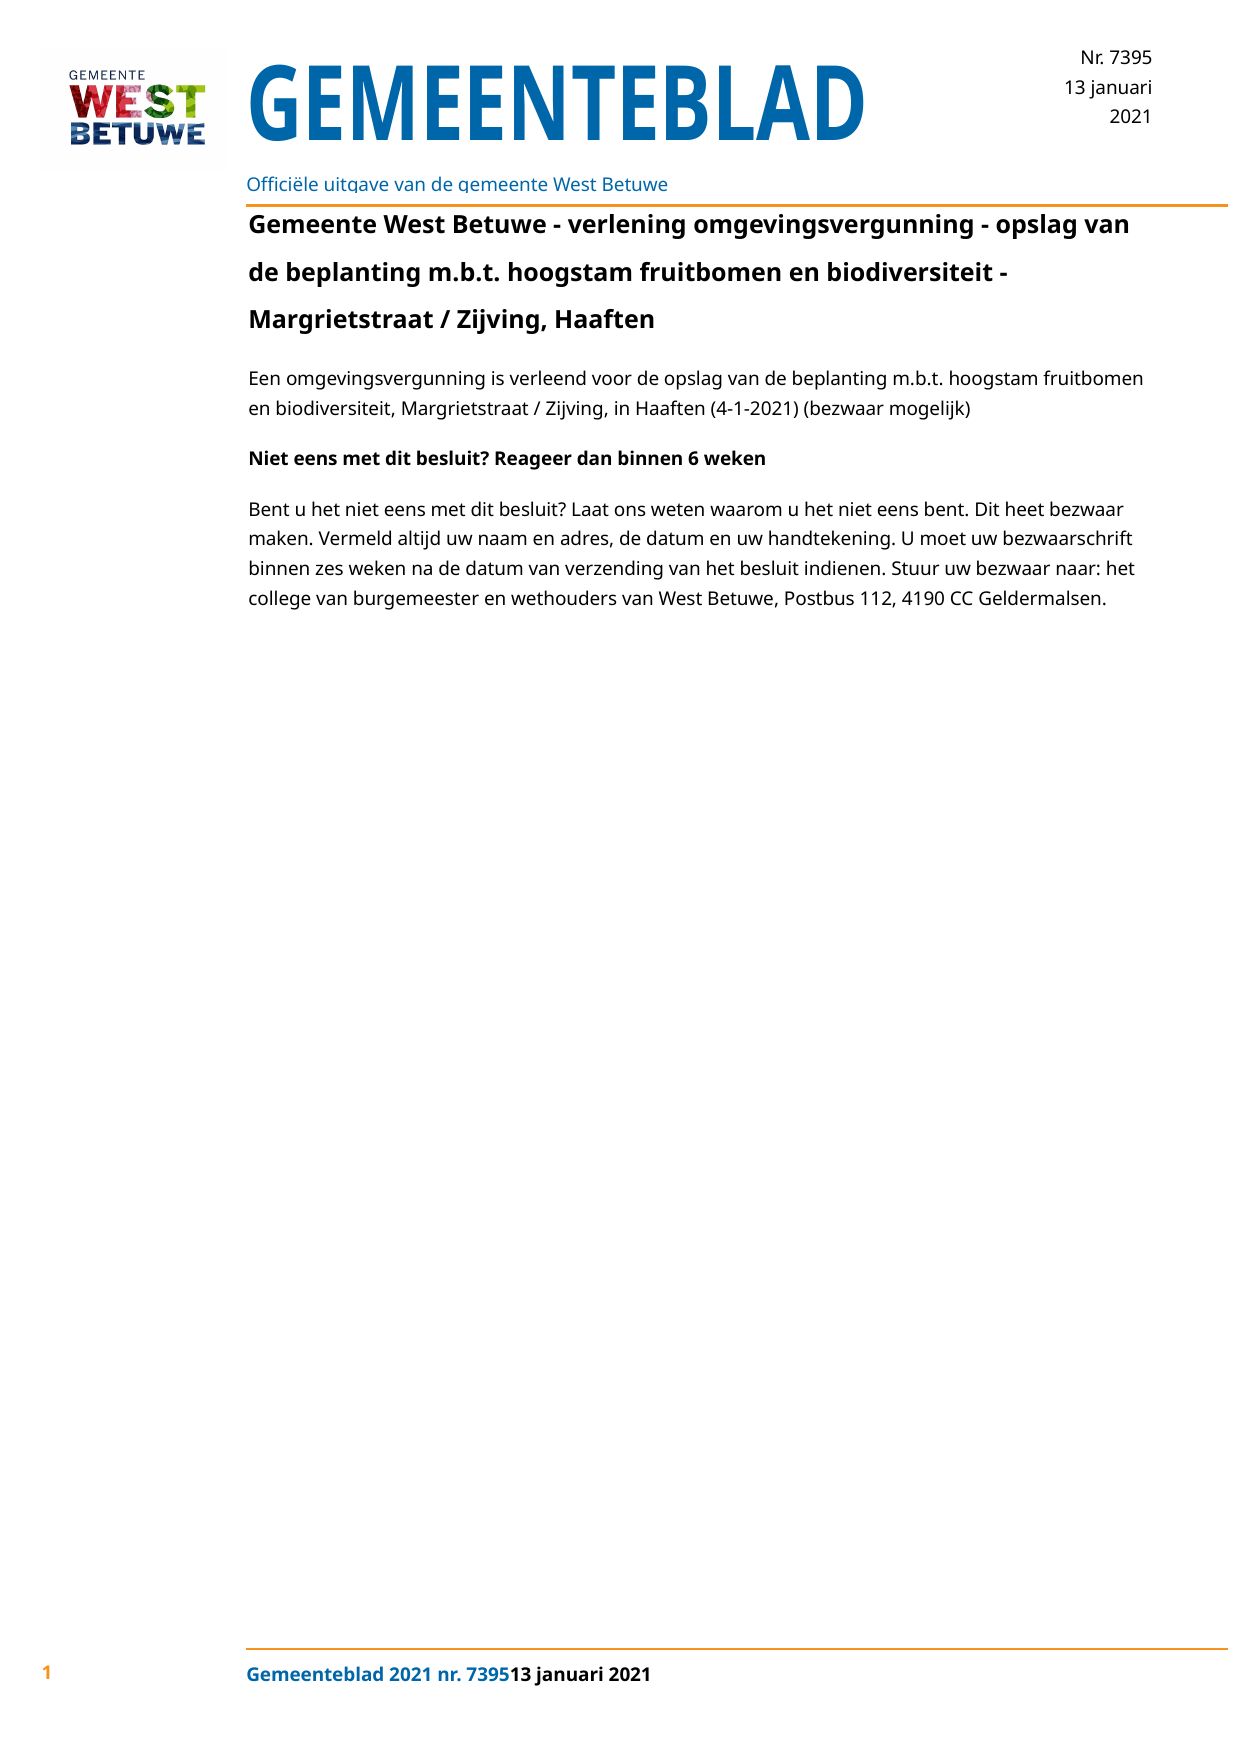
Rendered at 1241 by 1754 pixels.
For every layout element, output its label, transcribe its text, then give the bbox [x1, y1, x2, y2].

text Bent u het niet eens met dit besluit? Laat ons weten waarom u het niet eens bent. Dit heet bezwaar maken. Vermeld altijd uw naam en adres, de datum en uw handtekening. U moet uw bezwaarschrift binnen zes weken na de datum van verzending van het besluit indienen. Stuur uw bezwaar naar: het college van burgemeester en wethouders van West Betuwe, Postbus 112, 4190 CC Geldermalsen. [248, 496, 1152, 610]
picture [41, 47, 231, 172]
text Gemeente West Betuwe - verlening omgevingsvergunning - opslag van de beplanting m.b.t. hoogstam fruitbomen en biodiversiteit - Margrietstraat / Zijving, Haaften [248, 207, 1152, 336]
text Een omgevingsvergunning is verleend voor de opslag van de beplanting m.b.t. hoogstam fruitbomen en biodiversiteit, Margrietstraat / Zijving, in Haaften (4-1-2021) (bezwaar mogelijk) [248, 366, 1152, 421]
text Niet eens met dit besluit? Reageer dan binnen 6 weken [248, 446, 1152, 471]
